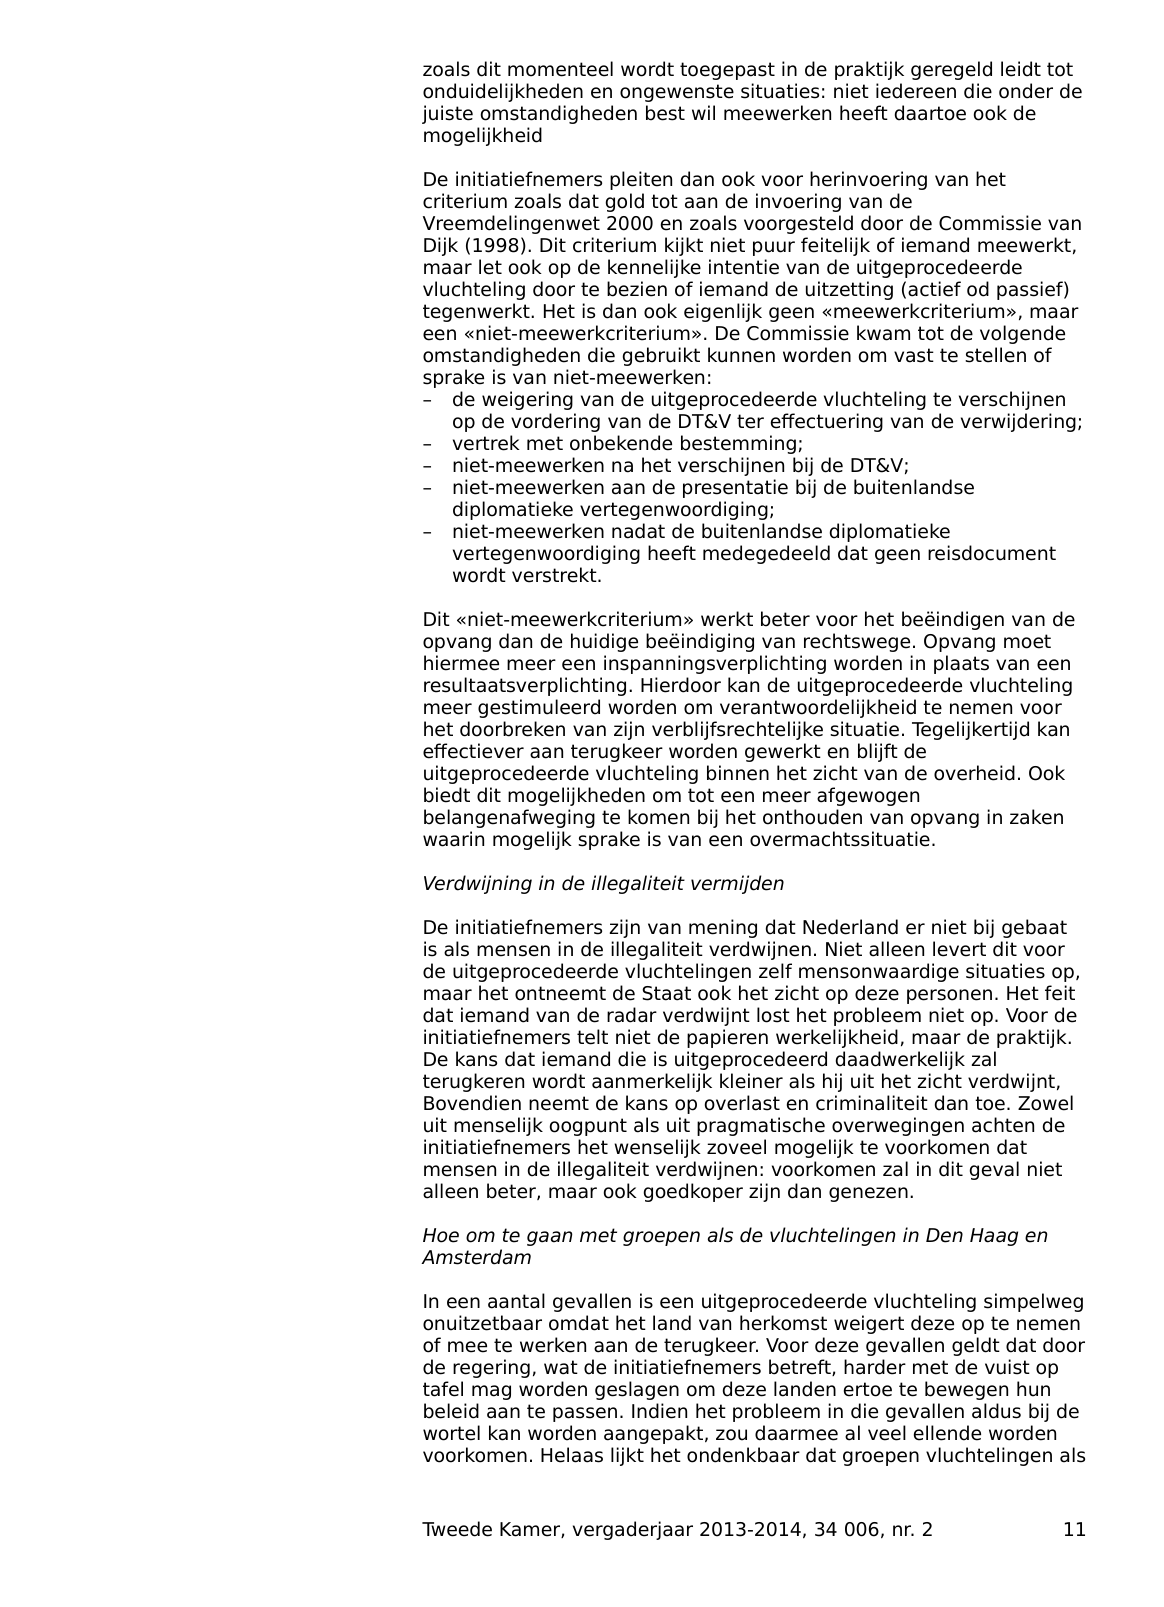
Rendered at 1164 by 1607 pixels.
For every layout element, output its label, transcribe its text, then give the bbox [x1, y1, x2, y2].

text – niet-meewerken aan de presentatie bij de buitenlandse diplomatieke vertegenwoordiging; [422, 477, 1087, 521]
text In een aantal gevallen is een uitgeprocedeerde vluchteling simpelweg onuitzetbaar omdat het land van herkomst weigert deze op te nemen of mee te werken aan de terugkeer. Voor deze gevallen geldt dat door de regering, wat de initiatiefnemers betreft, harder met de vuist op tafel mag worden geslagen om deze landen ertoe te bewegen hun beleid aan te passen. Indien het probleem in die gevallen aldus bij de wortel kan worden aangepakt, zou daarmee al veel ellende worden voorkomen. Helaas lijkt het ondenkbaar dat groepen vluchtelingen als [422, 1291, 1087, 1467]
text De initiatiefnemers pleiten dan ook voor herinvoering van het criterium zoals dat gold tot aan de invoering van de Vreemdelingenwet 2000 en zoals voorgesteld door de Commissie van Dijk (1998). Dit criterium kijkt niet puur feitelijk of iemand meewerkt, maar let ook op de kennelijke intentie van de uitgeprocedeerde vluchteling door te bezien of iemand de uitzetting (actief od passief) tegenwerkt. Het is dan ook eigenlijk geen «meewerkcriterium», maar een «niet-meewerkcriterium». De Commissie kwam tot de volgende omstandigheden die gebruikt kunnen worden om vast te stellen of sprake is van niet-meewerken: [422, 169, 1087, 389]
text zoals dit momenteel wordt toegepast in de praktijk geregeld leidt tot onduidelijkheden en ongewenste situaties: niet iedereen die onder de juiste omstandigheden best wil meewerken heeft daartoe ook de mogelijkheid [422, 59, 1087, 147]
text Dit «niet-meewerkcriterium» werkt beter voor het beëindigen van de opvang dan de huidige beëindiging van rechtswege. Opvang moet hiermee meer een inspanningsverplichting worden in plaats van een resultaatsverplichting. Hierdoor kan de uitgeprocedeerde vluchteling meer gestimuleerd worden om verantwoordelijkheid te nemen voor het doorbreken van zijn verblijfsrechtelijke situatie. Tegelijkertijd kan effectiever aan terugkeer worden gewerkt en blijft de uitgeprocedeerde vluchteling binnen het zicht van de overheid. Ook biedt dit mogelijkheden om tot een meer afgewogen belangenafweging te komen bij het onthouden van opvang in zaken waarin mogelijk sprake is van een overmachtssituatie. [422, 609, 1087, 851]
text De initiatiefnemers zijn van mening dat Nederland er niet bij gebaat is als mensen in de illegaliteit verdwijnen. Niet alleen levert dit voor de uitgeprocedeerde vluchtelingen zelf mensonwaardige situaties op, maar het ontneemt de Staat ook het zicht op deze personen. Het feit dat iemand van de radar verdwijnt lost het probleem niet op. Voor de initiatiefnemers telt niet de papieren werkelijkheid, maar de praktijk. De kans dat iemand die is uitgeprocedeerd daadwerkelijk zal terugkeren wordt aanmerkelijk kleiner als hij uit het zicht verdwijnt, Bovendien neemt de kans op overlast en criminaliteit dan toe. Zowel uit menselijk oogpunt als uit pragmatische overwegingen achten de initiatiefnemers het wenselijk zoveel mogelijk te voorkomen dat mensen in de illegaliteit verdwijnen: voorkomen zal in dit geval niet alleen beter, maar ook goedkoper zijn dan genezen. [422, 917, 1087, 1203]
text – de weigering van de uitgeprocedeerde vluchteling te verschijnen op de vordering van de DT&V ter effectuering van de verwijdering; [422, 389, 1087, 433]
subtitle Hoe om te gaan met groepen als de vluchtelingen in Den Haag en Amsterdam [422, 1225, 1087, 1269]
text – niet-meewerken na het verschijnen bij de DT&V; [422, 455, 1087, 477]
text – vertrek met onbekende bestemming; [422, 433, 1087, 455]
subtitle Verdwijning in de illegaliteit vermijden [422, 873, 1087, 895]
text – niet-meewerken nadat de buitenlandse diplomatieke vertegenwoordiging heeft medegedeeld dat geen reisdocument wordt verstrekt. [422, 521, 1087, 587]
